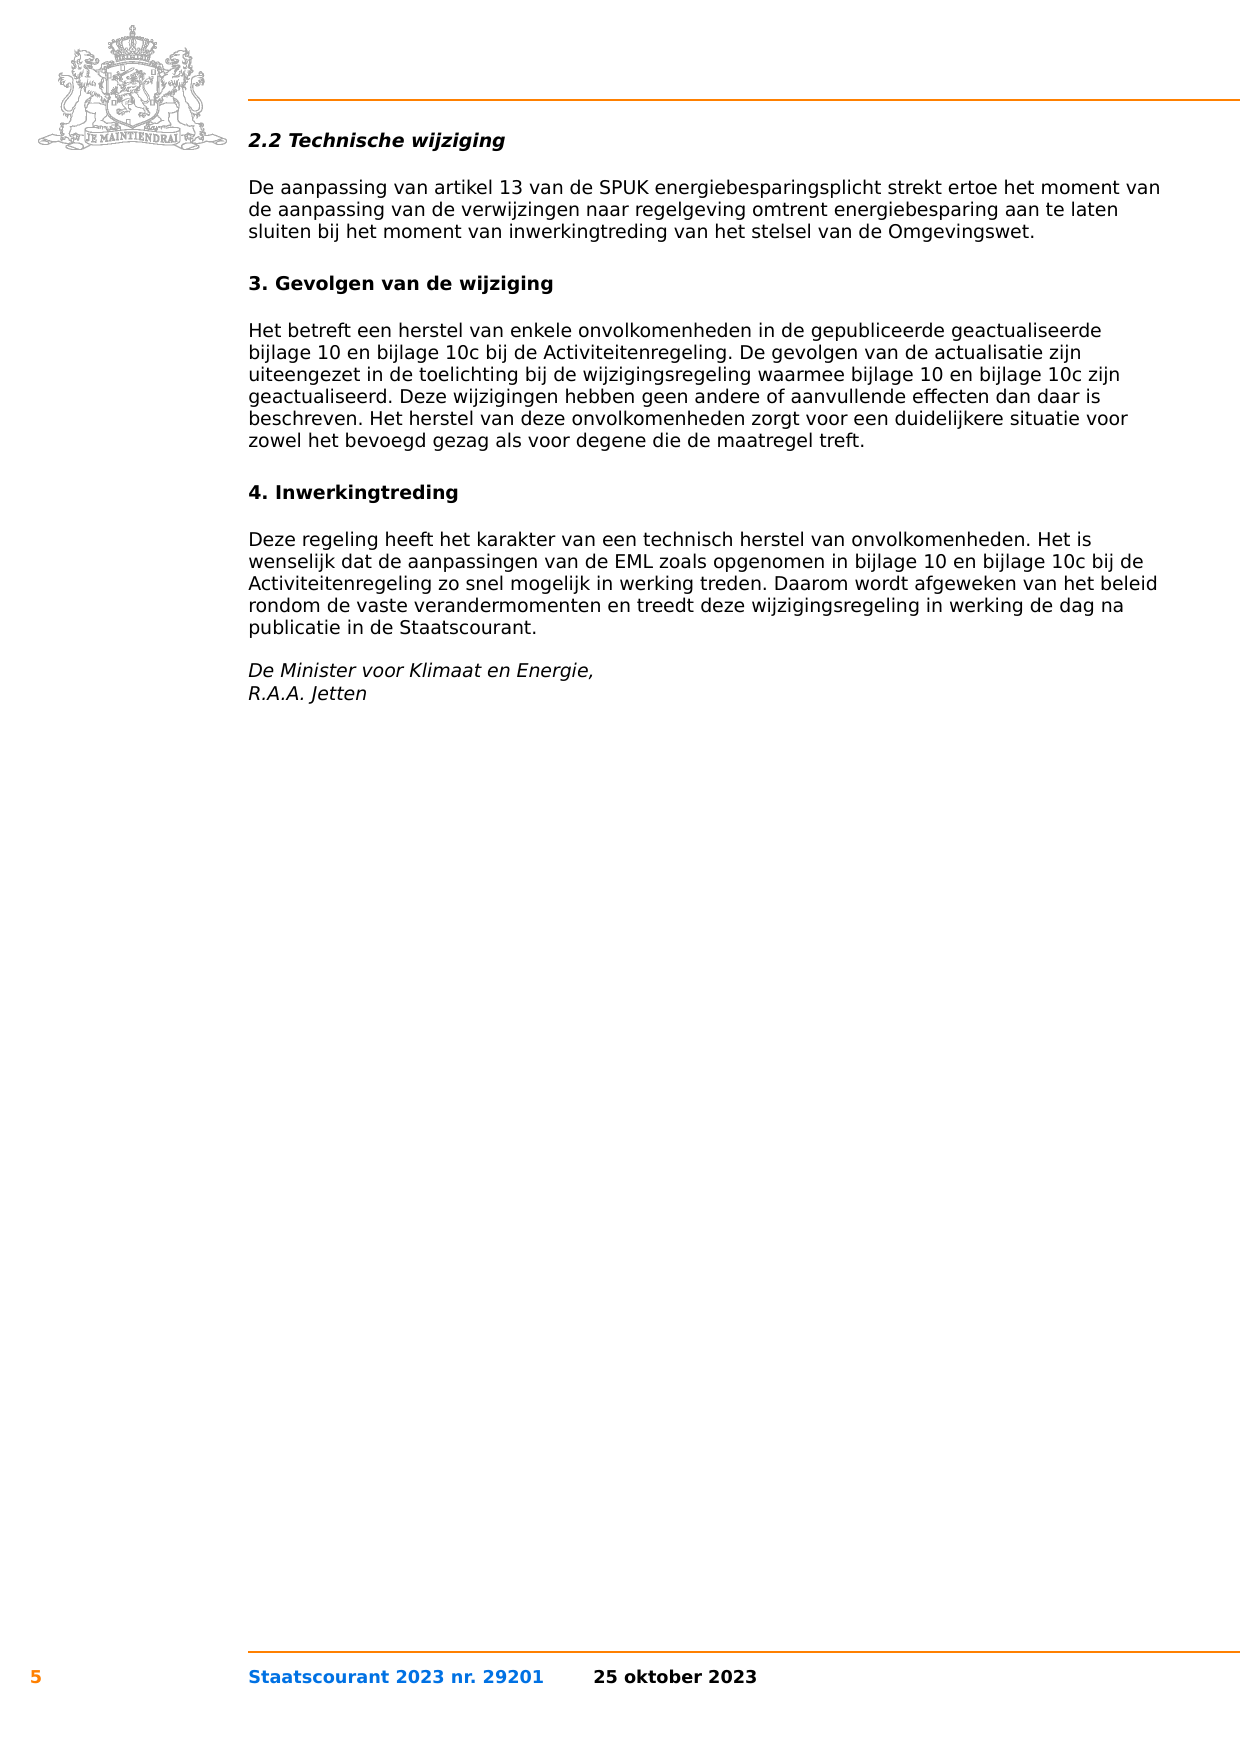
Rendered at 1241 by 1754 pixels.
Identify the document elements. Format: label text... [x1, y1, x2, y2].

text De Minister voor Klimaat en Energie, R.A.A. Jetten [248, 660, 1163, 704]
text Deze regeling heeft het karakter van een technisch herstel van onvolkomenheden. Het is wenselijk dat de aanpassingen van de EML zoals opgenomen in bijlage 10 en bijlage 10c bij de Activiteitenregeling zo snel mogelijk in werking treden. Daarom wordt afgeweken van het beleid rondom de vaste verandermomenten en treedt deze wijzigingsregeling in werking de dag na publicatie in de Staatscourant. [248, 529, 1163, 638]
text De aanpassing van artikel 13 van de SPUK energiebesparingsplicht strekt ertoe het moment van de aanpassing van de verwijzingen naar regelgeving omtrent energiebesparing aan te laten sluiten bij het moment van inwerkingtreding van het stelsel van de Omgevingswet. [248, 177, 1163, 243]
picture [38, 25, 227, 150]
subtitle 4. Inwerkingtreding [248, 482, 1163, 504]
subtitle 3. Gevolgen van de wijziging [248, 273, 1163, 295]
text Het betreft een herstel van enkele onvolkomenheden in de gepubliceerde geactualiseerde bijlage 10 en bijlage 10c bij de Activiteitenregeling. De gevolgen van de actualisatie zijn uiteengezet in de toelichting bij de wijzigingsregeling waarmee bijlage 10 en bijlage 10c zijn geactualiseerd. Deze wijzigingen hebben geen andere of aanvullende effecten dan daar is beschreven. Het herstel van deze onvolkomenheden zorgt voor een duidelijkere situatie voor zowel het bevoegd gezag als voor degene die de maatregel treft. [248, 320, 1163, 452]
subtitle 2.2 Technische wijziging [248, 130, 1163, 152]
